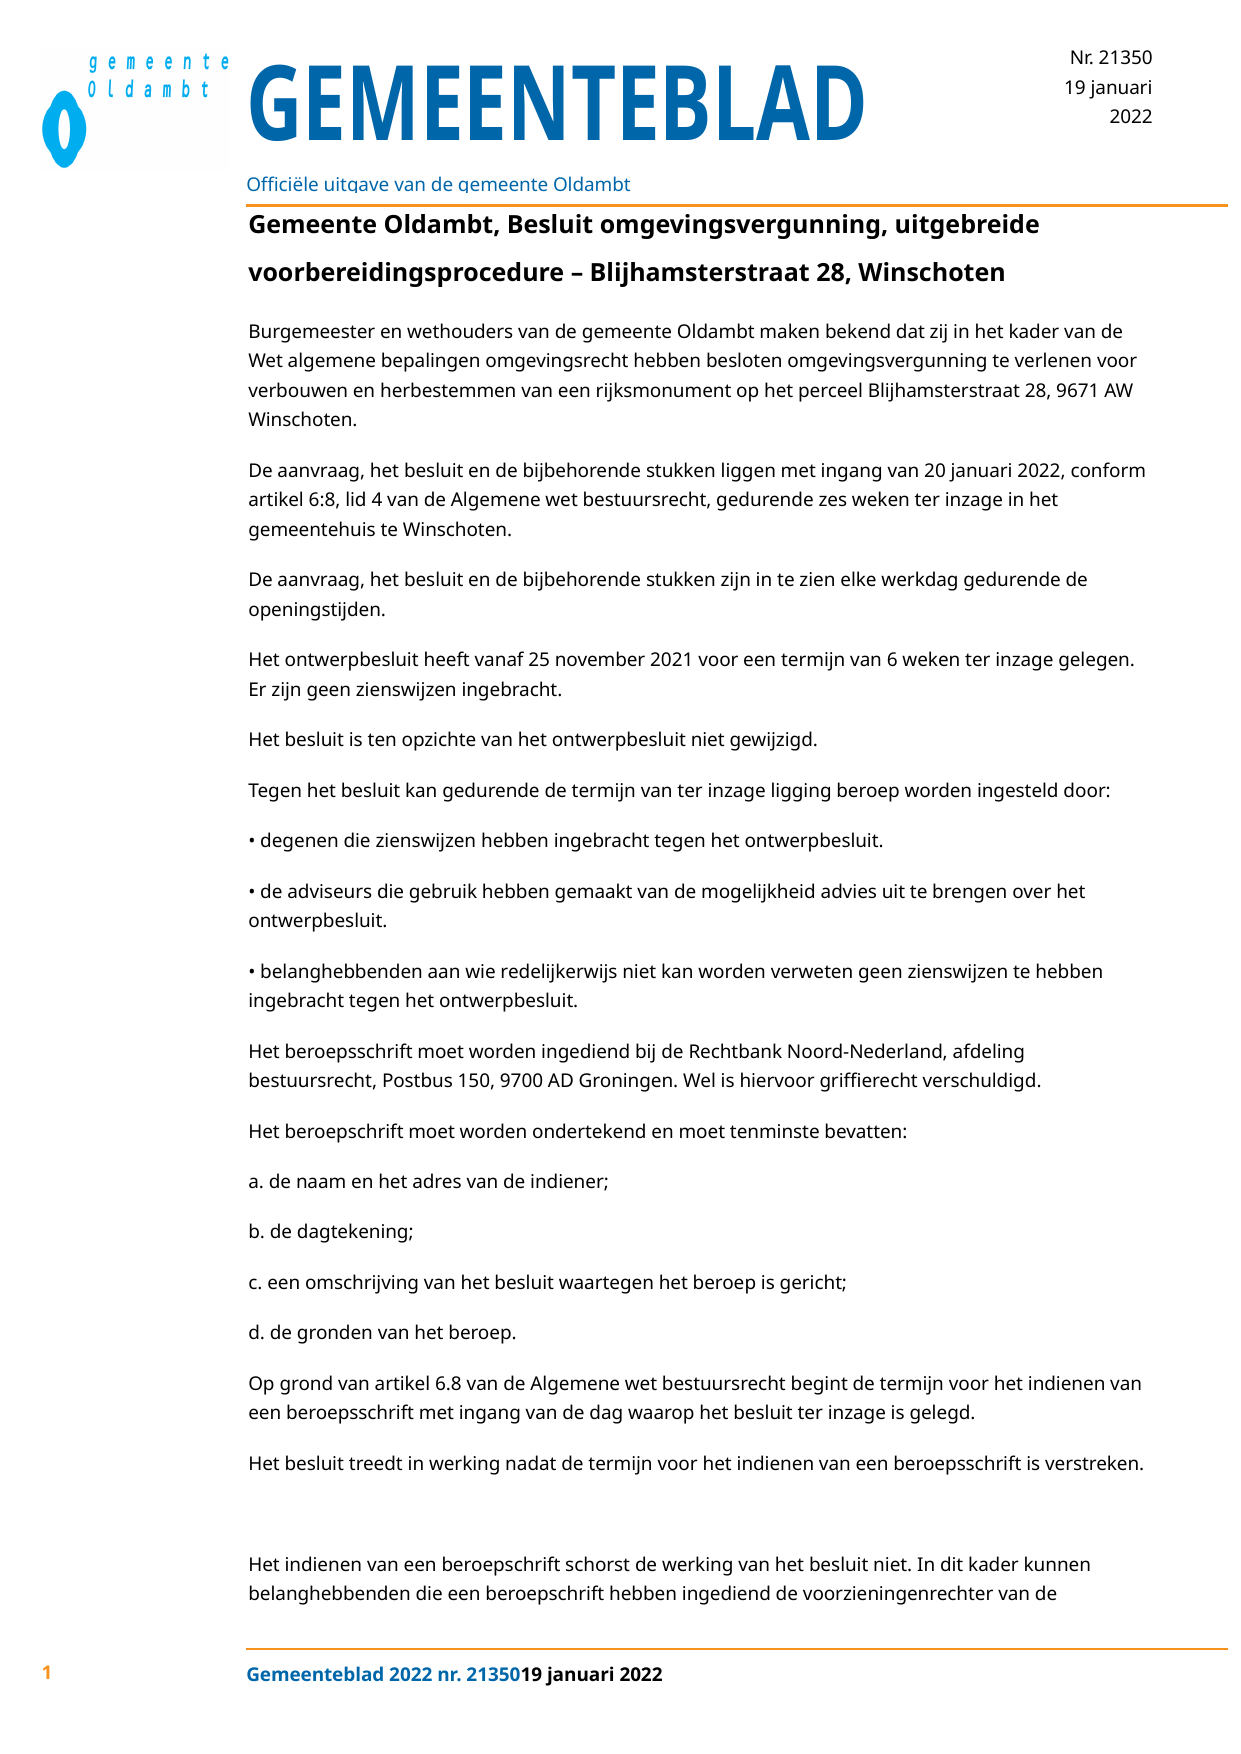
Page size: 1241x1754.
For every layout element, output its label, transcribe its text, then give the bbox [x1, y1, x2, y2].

text Op grond van artikel 6.8 van de Algemene wet bestuursrecht begint de termijn voor het indienen van een beroepsschrift met ingang van de dag waarop het besluit ter inzage is gelegd. [248, 1370, 1152, 1425]
text c. een omschrijving van het besluit waartegen het beroep is gericht; [248, 1269, 1152, 1295]
text a. de naam en het adres van de indiener; [248, 1168, 1152, 1194]
text Gemeente Oldambt, Besluit omgevingsvergunning, uitgebreide voorbereidingsprocedure – Blijhamsterstraat 28, Winschoten [248, 207, 1152, 288]
text • degenen die zienswijzen hebben ingebracht tegen het ontwerpbesluit. [248, 827, 1152, 853]
text b. de dagtekening; [248, 1219, 1152, 1244]
text Het beroepsschrift moet worden ingediend bij de Rechtbank Noord-Nederland, afdeling bestuursrecht, Postbus 150, 9700 AD Groningen. Wel is hiervoor griffierecht verschuldigd. [248, 1038, 1152, 1093]
picture [41, 47, 231, 172]
text Burgemeester en wethouders van de gemeente Oldambt maken bekend dat zij in het kader van de Wet algemene bepalingen omgevingsrecht hebben besloten omgevingsvergunning te verlenen voor verbouwen en herbestemmen van een rijksmonument op het perceel Blijhamsterstraat 28, 9671 AW Winschoten. [248, 318, 1152, 432]
text Het besluit is ten opzichte van het ontwerpbesluit niet gewijzigd. [248, 727, 1152, 752]
text d. de gronden van het beroep. [248, 1319, 1152, 1345]
text Het ontwerpbesluit heeft vanaf 25 november 2021 voor een termijn van 6 weken ter inzage gelegen. Er zijn geen zienswijzen ingebracht. [248, 647, 1152, 702]
text De aanvraag, het besluit en de bijbehorende stukken liggen met ingang van 20 januari 2022, conform artikel 6:8, lid 4 van de Algemene wet bestuursrecht, gedurende zes weken ter inzage in het gemeentehuis te Winschoten. [248, 457, 1152, 542]
text Het beroepschrift moet worden ondertekend en moet tenminste bevatten: [248, 1118, 1152, 1144]
text • belanghebbenden aan wie redelijkerwijs niet kan worden verweten geen zienswijzen te hebben ingebracht tegen het ontwerpbesluit. [248, 958, 1152, 1013]
text • de adviseurs die gebruik hebben gemaakt van de mogelijkheid advies uit te brengen over het ontwerpbesluit. [248, 878, 1152, 933]
text Het besluit treedt in werking nadat de termijn voor het indienen van een beroepsschrift is verstreken. [248, 1450, 1152, 1476]
text Het indienen van een beroepschrift schorst de werking van het besluit niet. In dit kader kunnen belanghebbenden die een beroepschrift hebben ingediend de voorzieningenrechter van de [248, 1551, 1152, 1606]
text Tegen het besluit kan gedurende de termijn van ter inzage ligging beroep worden ingesteld door: [248, 777, 1152, 803]
text De aanvraag, het besluit en de bijbehorende stukken zijn in te zien elke werkdag gedurende de openingstijden. [248, 567, 1152, 622]
